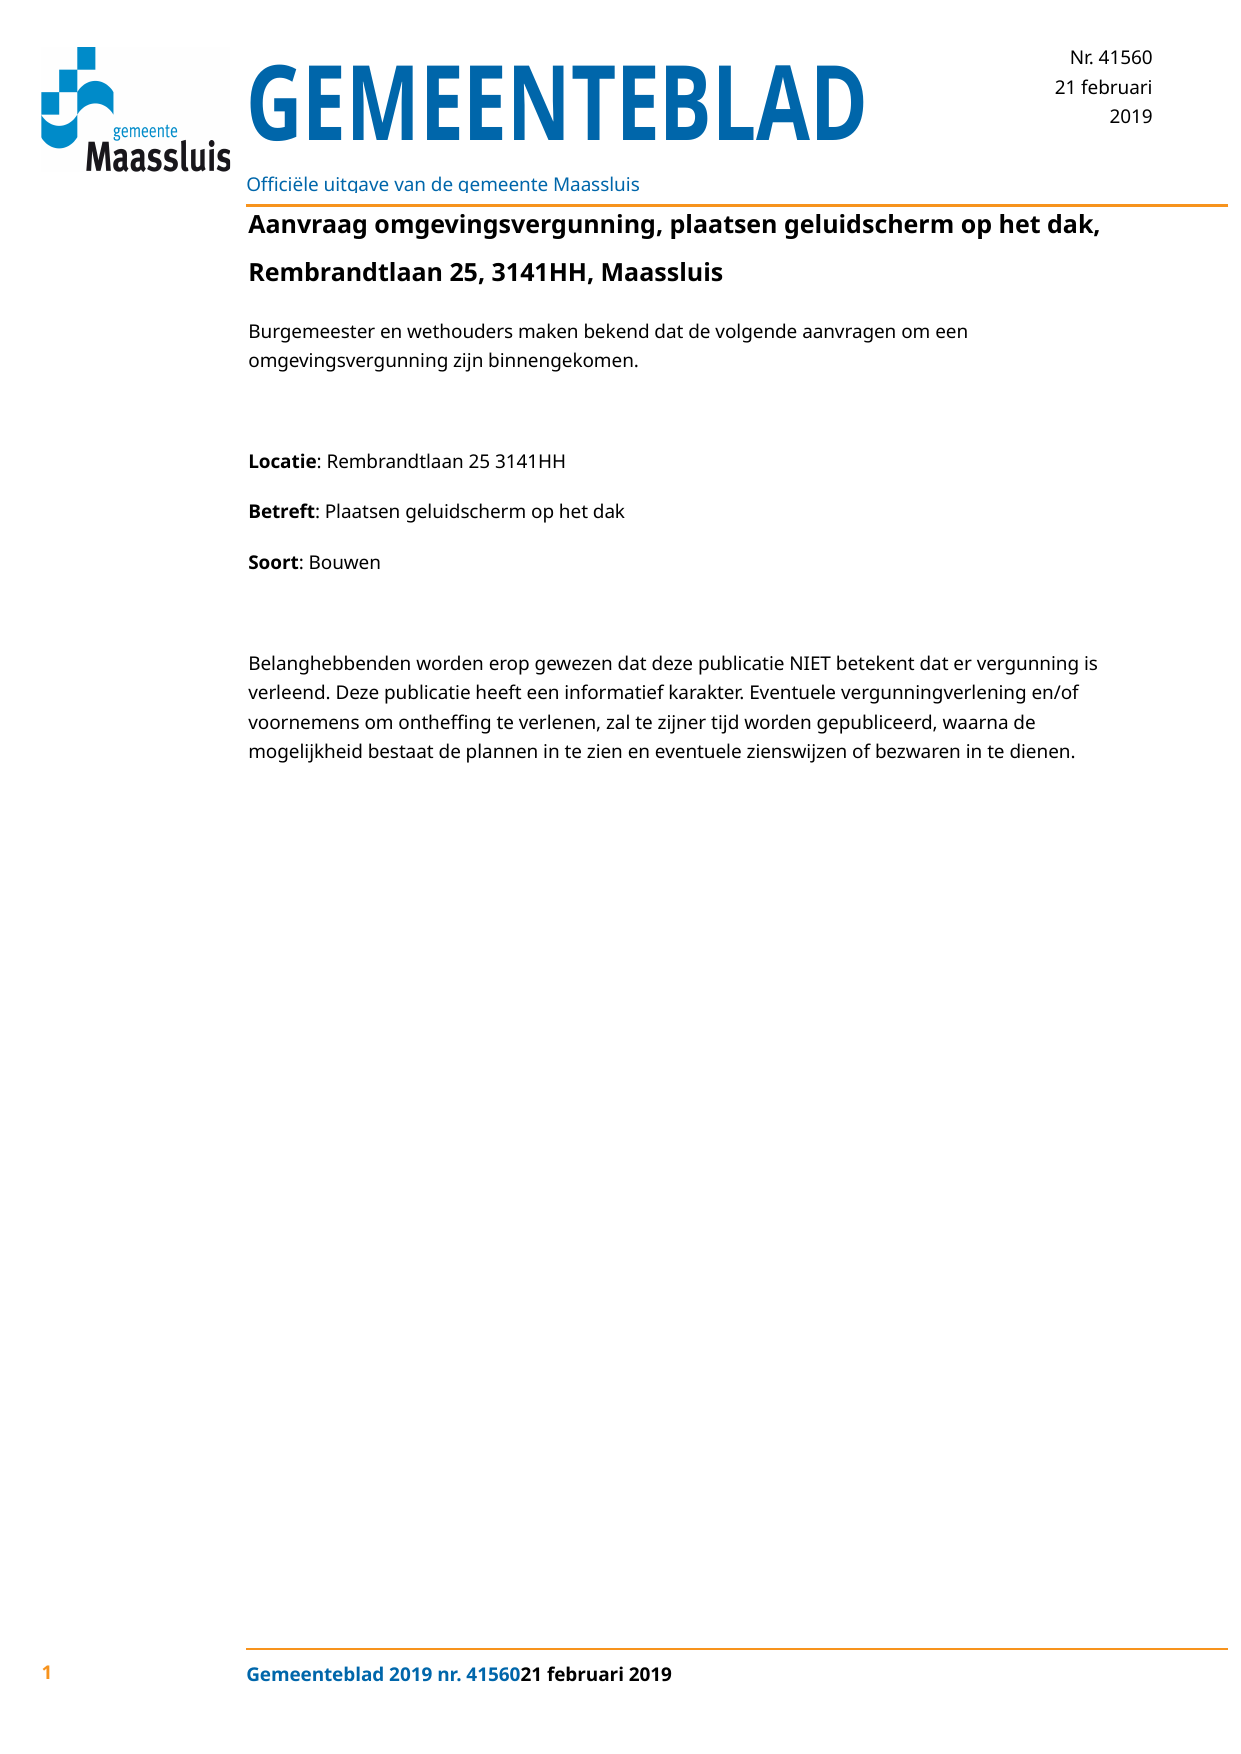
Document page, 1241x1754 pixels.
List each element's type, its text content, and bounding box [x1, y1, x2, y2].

text Betreft: Plaatsen geluidscherm op het dak [248, 499, 1152, 524]
text Locatie: Rembrandtlaan 25 3141HH [248, 448, 1152, 474]
picture [41, 47, 77, 92]
text Soort: Bouwen [248, 549, 1152, 575]
text Burgemeester en wethouders maken bekend dat de volgende aanvragen om een omgevingsvergunning zijn binnengekomen. [248, 318, 1152, 373]
text Aanvraag omgevingsvergunning, plaatsen geluidscherm op het dak, Rembrandtlaan 25, 3141HH, Maassluis [248, 207, 1152, 288]
text Belanghebbenden worden erop gewezen dat deze publicatie NIET betekent dat er vergunning is verleend. Deze publicatie heeft een informatief karakter. Eventuele vergunningverlening en/of voornemens om ontheffing te verlenen, zal te zijner tijd worden gepubliceerd, waarna de mogelijkheid bestaat de plannen in te zien en eventuele zienswijzen of bezwaren in te dienen. [248, 650, 1152, 764]
picture [41, 47, 231, 172]
